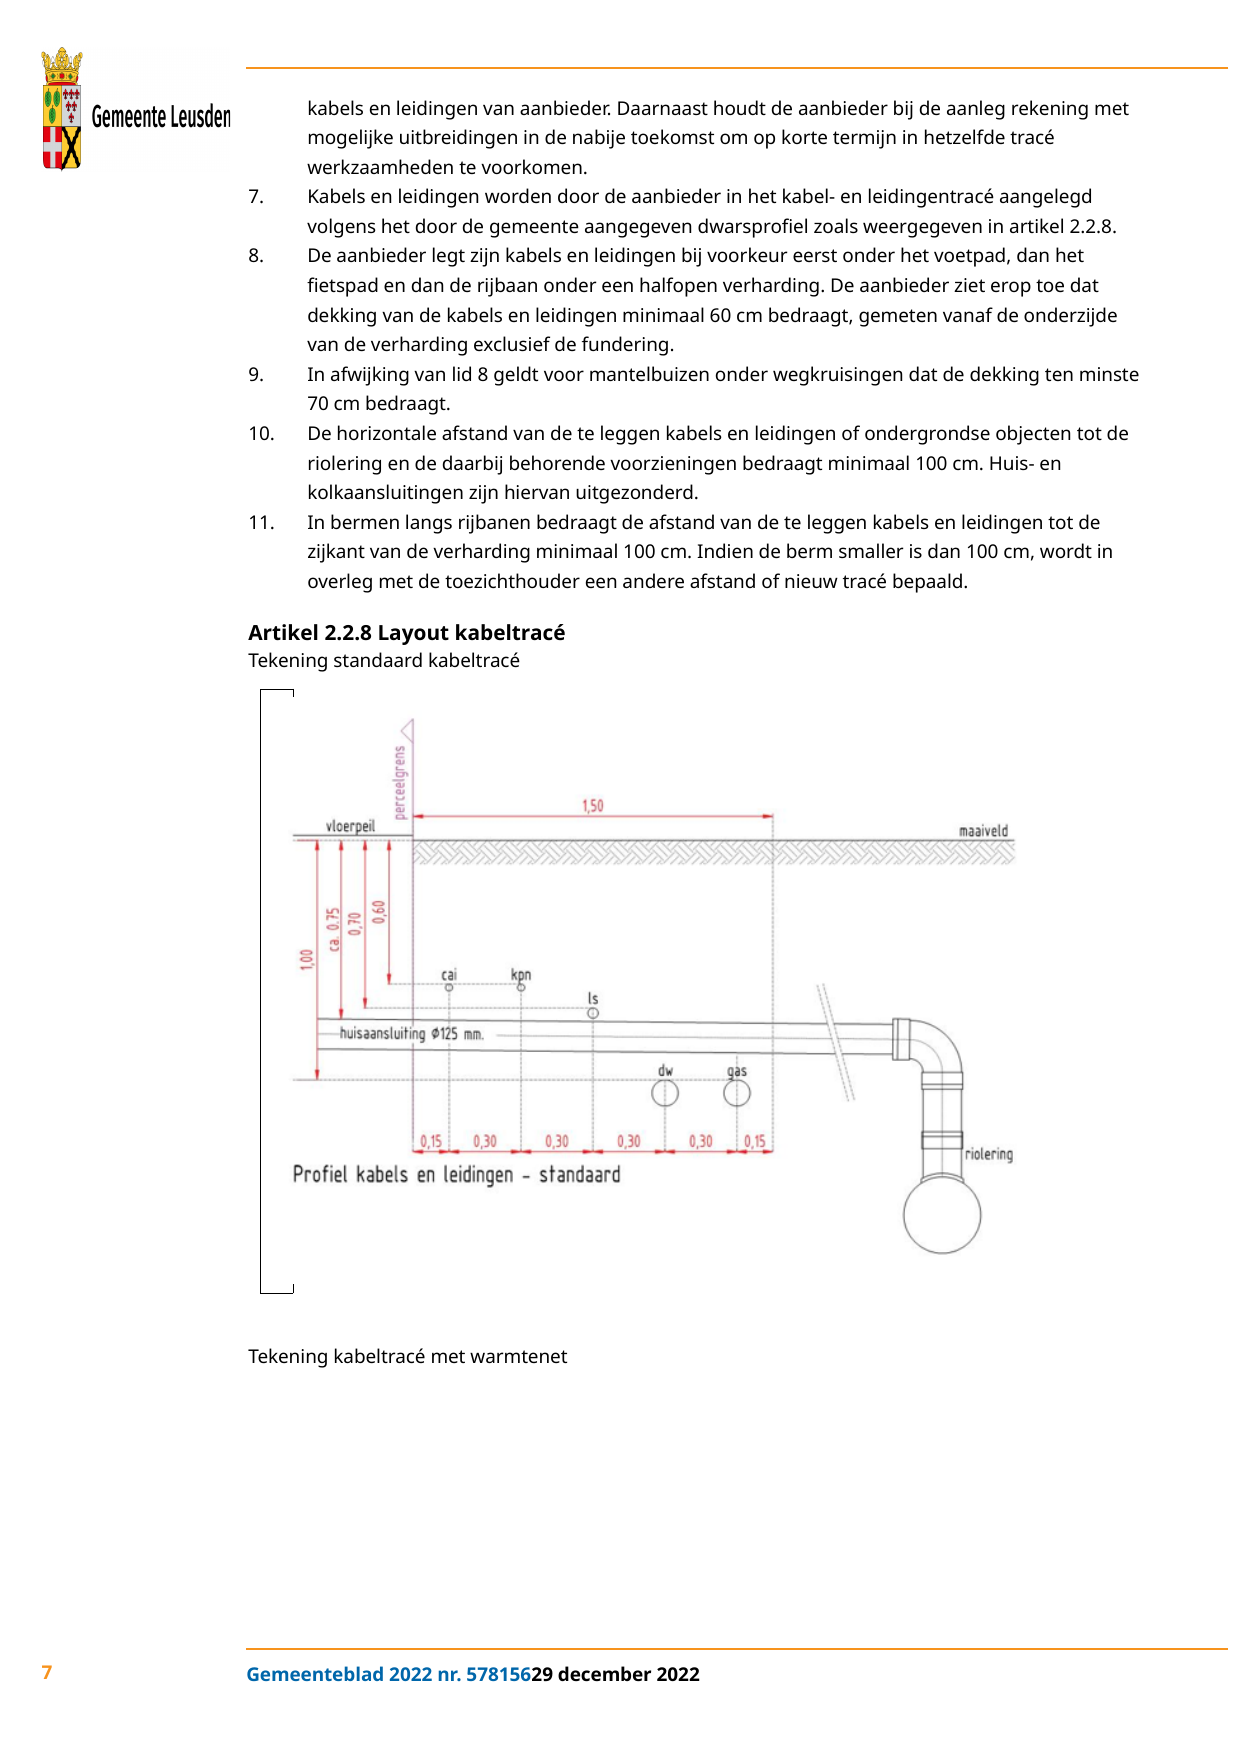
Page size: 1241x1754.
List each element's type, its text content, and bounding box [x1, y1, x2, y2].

list De aanbieder legt zijn kabels en leidingen bij voorkeur eerst onder het voetpad, dan het fietspad en dan de rijbaan onder een halfopen verharding. De aanbieder ziet erop toe dat dekking van de kabels en leidingen minimaal 60 cm bedraagt, gemeten vanaf de onderzijde van de verharding exclusief de fundering. [248, 243, 1152, 357]
text Artikel 2.2.8 Layout kabeltracé [248, 618, 1152, 647]
list In bermen langs rijbanen bedraagt de afstand van de te leggen kabels en leidingen tot de zijkant van de verharding minimaal 100 cm. Indien de berm smaller is dan 100 cm, wordt in overleg met de toezichthouder een andere afstand of nieuw tracé bepaald. [248, 509, 1152, 594]
picture [41, 47, 231, 172]
text Tekening standaard kabeltracé [248, 647, 1152, 673]
list Kabels en leidingen worden door de aanbieder in het kabel- en leidingentracé aangelegd volgens het door de gemeente aangegeven dwarsprofiel zoals weergegeven in artikel 2.2.8. [248, 183, 1152, 239]
list kabels en leidingen van aanbieder. Daarnaast houdt de aanbieder bij de aanleg rekening met mogelijke uitbreidingen in de nabije toekomst om op korte termijn in hetzelfde tracé werkzaamheden te voorkomen. [248, 95, 1152, 180]
text Tekening kabeltracé met warmtenet [248, 1344, 1152, 1369]
list De horizontale afstand van de te leggen kabels en leidingen of ondergrondse objecten tot de riolering en de daarbij behorende voorzieningen bedraagt minimaal 100 cm. Huis- en kolkaansluitingen zijn hiervan uitgezonderd. [248, 420, 1152, 505]
list In afwijking van lid 8 geldt voor mantelbuizen onder wegkruisingen dat de dekking ten minste 70 cm bedraagt. [248, 361, 1152, 416]
picture [268, 697, 1037, 1284]
